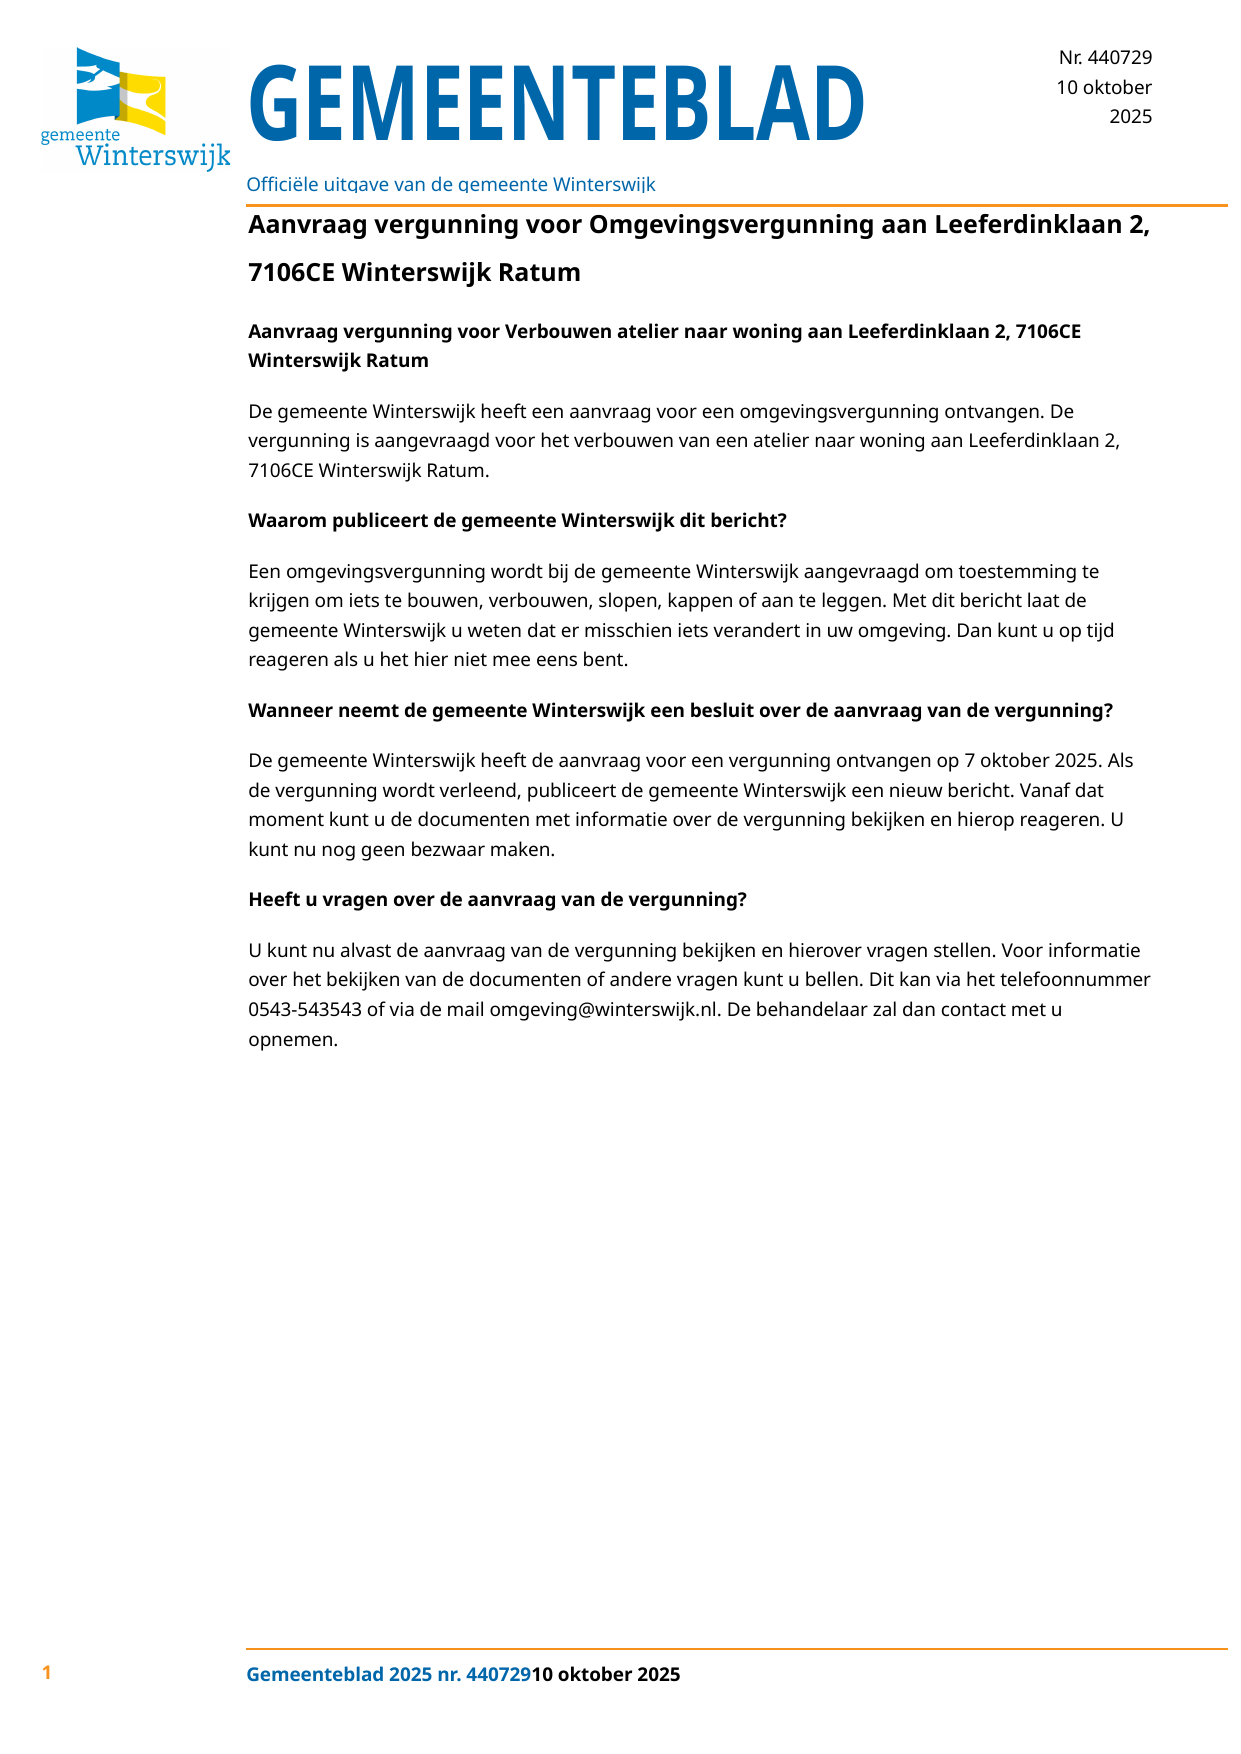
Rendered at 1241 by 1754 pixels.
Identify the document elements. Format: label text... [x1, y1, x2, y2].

picture [225, 153, 231, 162]
text Heeft u vragen over de aanvraag van de vergunning? [248, 887, 1152, 912]
text Aanvraag vergunning voor Verbouwen atelier naar woning aan Leeferdinklaan 2, 7106CE Winterswijk Ratum [248, 318, 1152, 373]
text U kunt nu alvast de aanvraag van de vergunning bekijken en hierover vragen stellen. Voor informatie over het bekijken van de documenten of andere vragen kunt u bellen. Dit kan via het telefoonnummer 0543-543543 of via de mail omgeving@winterswijk.nl. De behandelaar zal dan contact met u opnemen. [248, 937, 1152, 1052]
text Waarom publiceert de gemeente Winterswijk dit bericht? [248, 507, 1152, 533]
text Een omgevingsvergunning wordt bij de gemeente Winterswijk aangevraagd om toestemming te krijgen om iets te bouwen, verbouwen, slopen, kappen of aan te leggen. Met dit bericht laat de gemeente Winterswijk u weten dat er misschien iets verandert in uw omgeving. Dan kunt u op tijd reageren als u het hier niet mee eens bent. [248, 558, 1152, 672]
text Wanneer neemt de gemeente Winterswijk een besluit over de aanvraag van de vergunning? [248, 697, 1152, 723]
text De gemeente Winterswijk heeft een aanvraag voor een omgevingsvergunning ontvangen. De vergunning is aangevraagd voor het verbouwen van een atelier naar woning aan Leeferdinklaan 2, 7106CE Winterswijk Ratum. [248, 398, 1152, 483]
text Aanvraag vergunning voor Omgevingsvergunning aan Leeferdinklaan 2, 7106CE Winterswijk Ratum [248, 207, 1152, 288]
text De gemeente Winterswijk heeft de aanvraag voor een vergunning ontvangen op 7 oktober 2025. Als de vergunning wordt verleend, publiceert de gemeente Winterswijk een nieuw bericht. Vanaf dat moment kunt u de documenten met informatie over de vergunning bekijken en hierop reageren. U kunt nu nog geen bezwaar maken. [248, 747, 1152, 862]
picture [41, 47, 231, 172]
